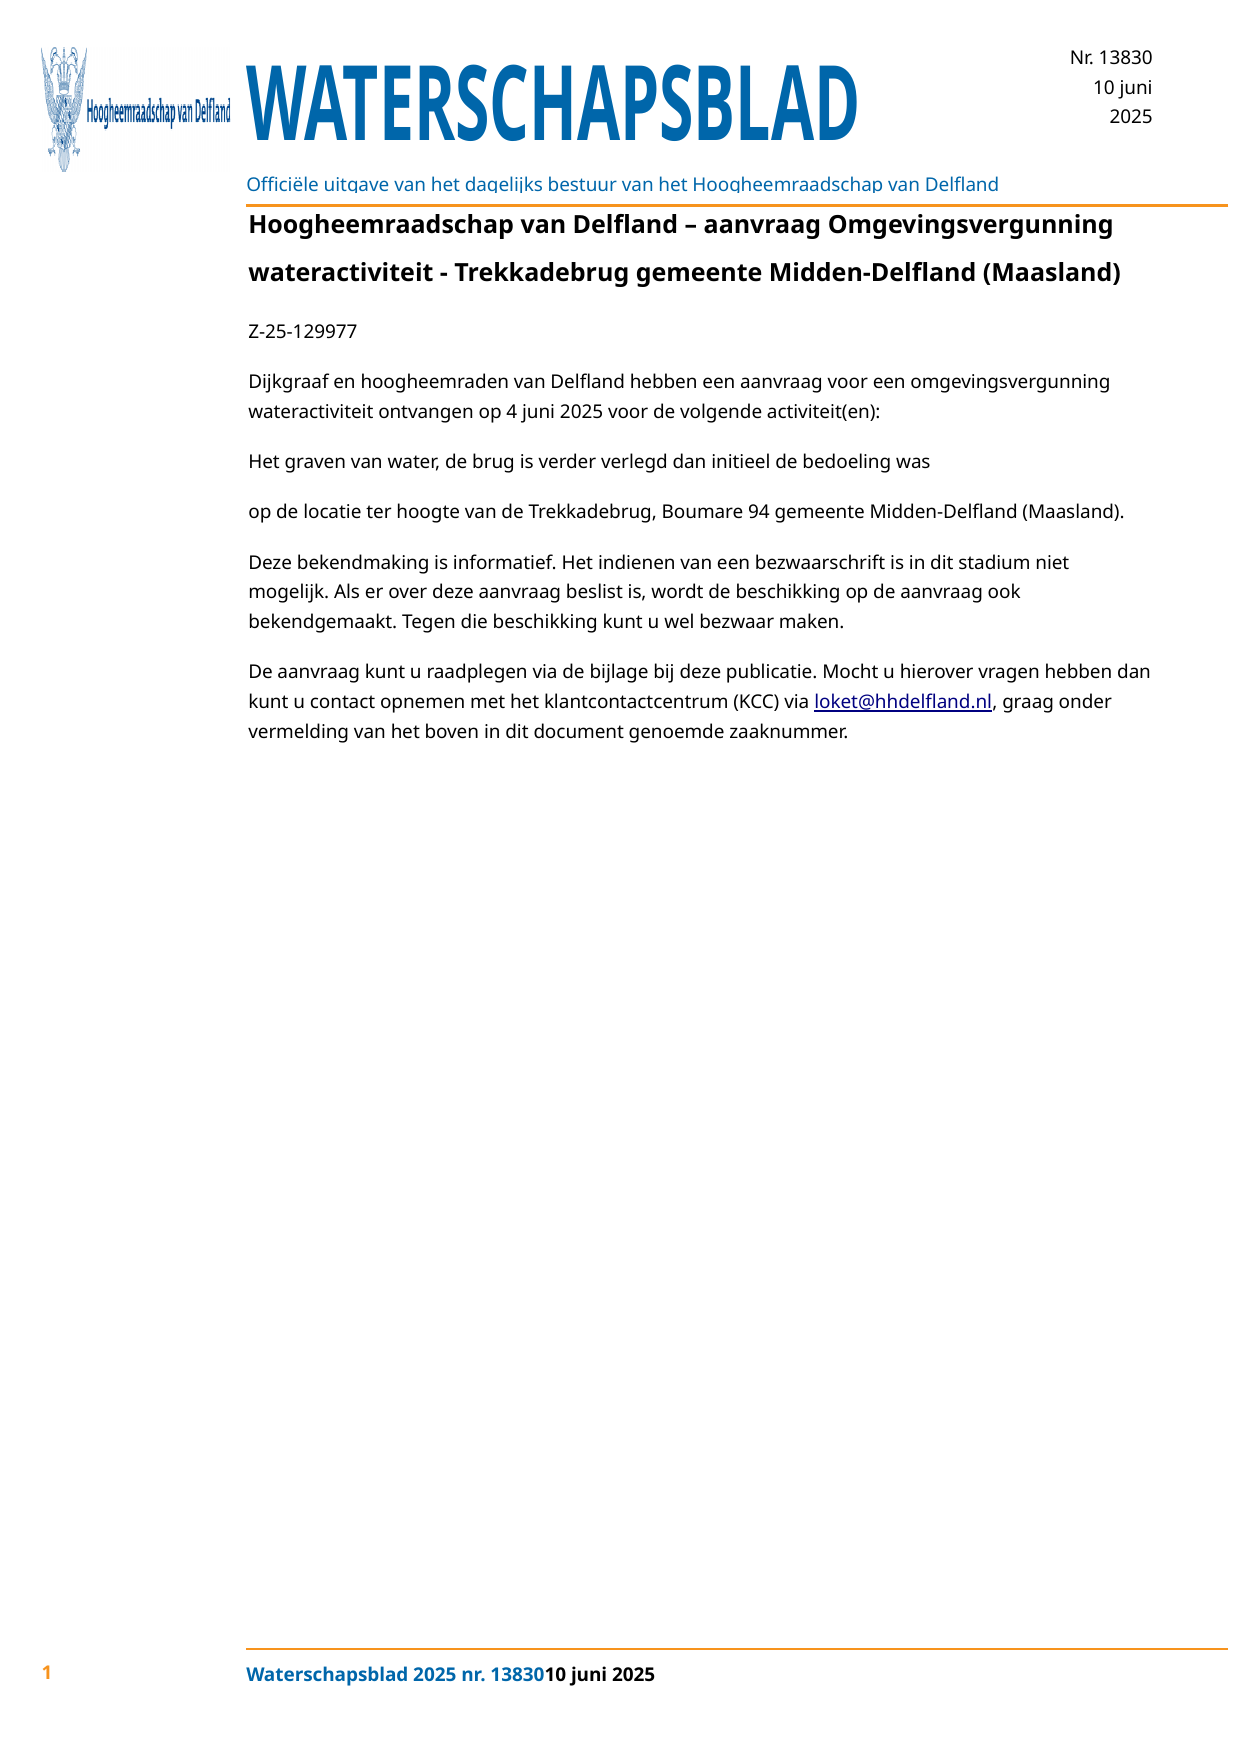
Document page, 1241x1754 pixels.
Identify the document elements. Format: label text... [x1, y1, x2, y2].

text Hoogheemraadschap van Delfland – aanvraag Omgevingsvergunning wateractiviteit - Trekkadebrug gemeente Midden-Delfland (Maasland) [248, 207, 1152, 288]
text Z-25-129977 [248, 318, 1152, 344]
text op de locatie ter hoogte van de Trekkadebrug, Boumare 94 gemeente Midden-Delfland (Maasland). [248, 499, 1152, 524]
text Het graven van water, de brug is verder verlegd dan initieel de bedoeling was [248, 448, 1152, 474]
text Dijkgraaf en hoogheemraden van Delfland hebben een aanvraag voor een omgevingsvergunning wateractiviteit ontvangen op 4 juni 2025 voor de volgende activiteit(en): [248, 368, 1152, 424]
text De aanvraag kunt u raadplegen via de bijlage bij deze publicatie. Mocht u hierover vragen hebben dan kunt u contact opnemen met het klantcontactcentrum (KCC) via loket@hhdelfland.nl, graag onder vermelding van het boven in dit document genoemde zaaknummer. [248, 659, 1152, 744]
picture [41, 47, 231, 172]
text Deze bekendmaking is informatief. Het indienen van een bezwaarschrift is in dit stadium niet mogelijk. Als er over deze aanvraag beslist is, wordt de beschikking op de aanvraag ook bekendgemaakt. Tegen die beschikking kunt u wel bezwaar maken. [248, 549, 1152, 634]
